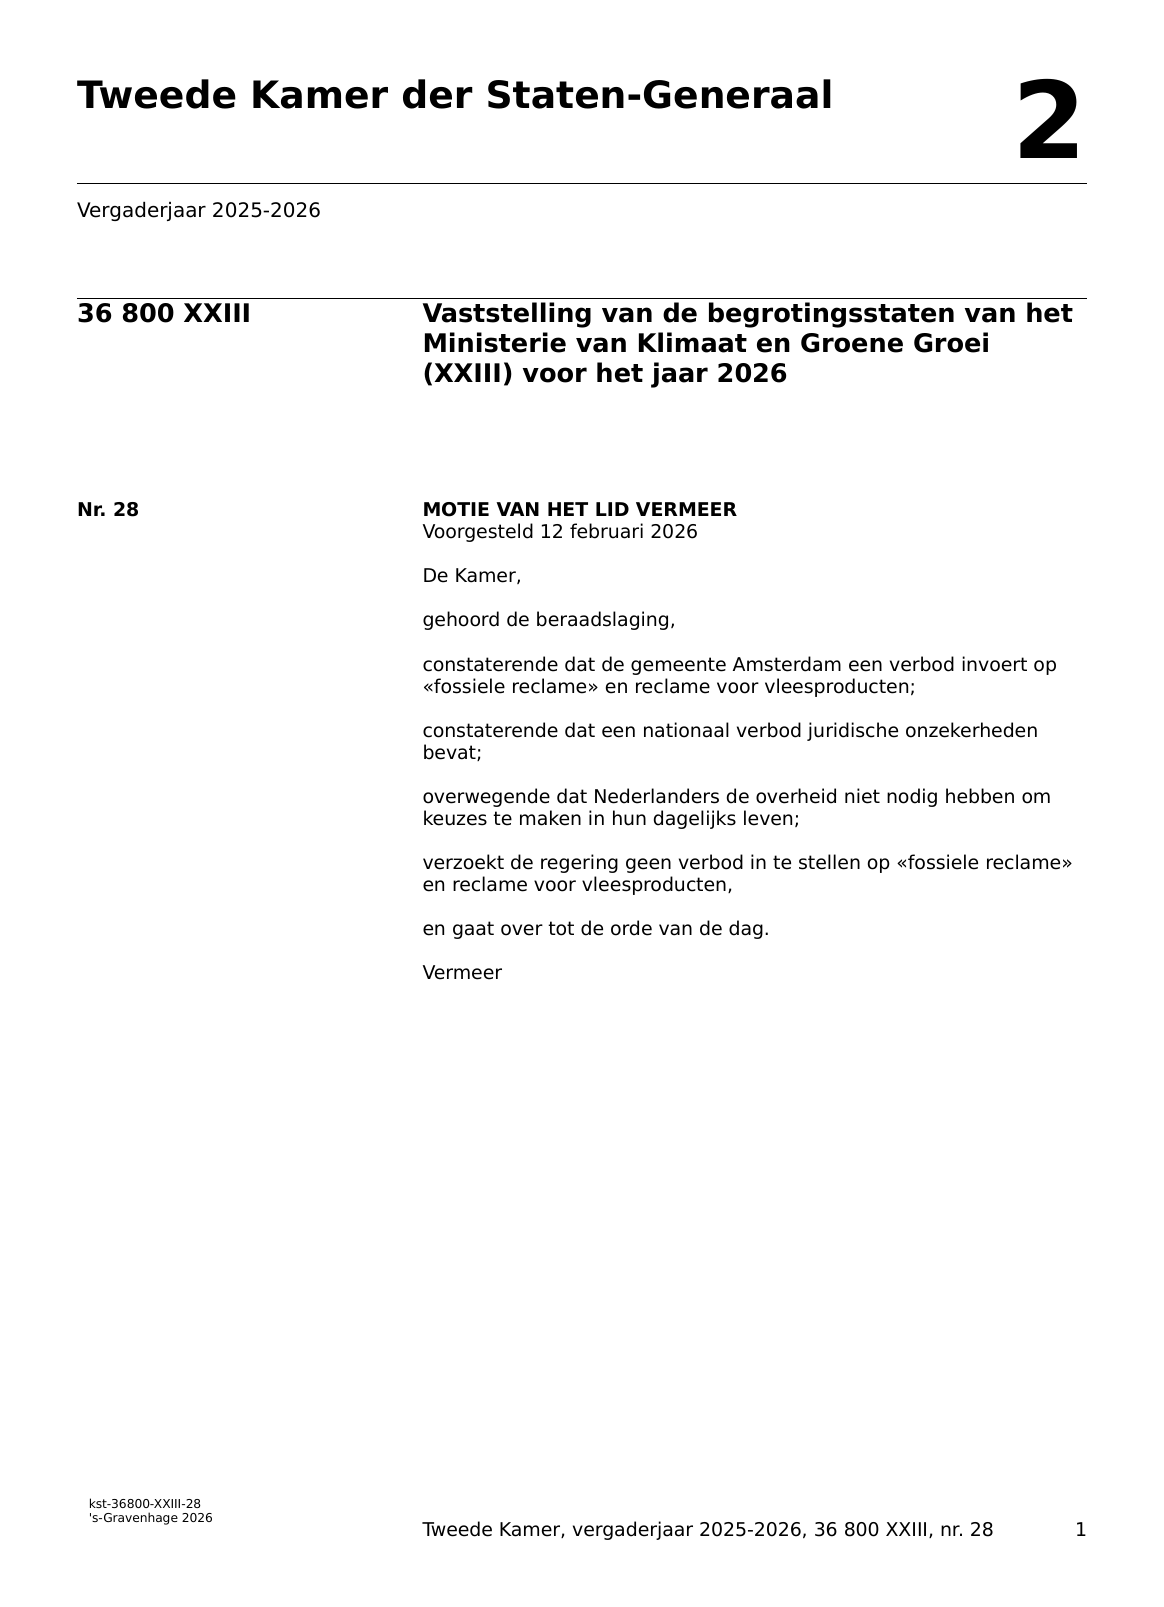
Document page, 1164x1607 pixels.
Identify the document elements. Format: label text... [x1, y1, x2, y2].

subtitle 36 800 XXIII Vaststelling van de begrotingsstaten van het Ministerie van Klimaat en Groene Groei (XXIII) voor het jaar 2026 [77, 299, 1087, 388]
text kst-36800-XXIII-28 [88, 1497, 323, 1511]
table_cell Vergaderjaar 2025-2026 [77, 184, 1087, 298]
text constaterende dat een nationaal verbod juridische onzekerheden bevat; [422, 720, 1087, 764]
text en gaat over tot de orde van de dag. [422, 918, 1087, 940]
text Voorgesteld 12 februari 2026 [422, 521, 1087, 543]
text Vermeer [422, 962, 1087, 984]
text constaterende dat de gemeente Amsterdam een verbod invoert op «fossiele reclame» en reclame voor vleesproducten; [422, 653, 1087, 697]
text De Kamer, [422, 565, 1087, 587]
text verzoekt de regering geen verbod in te stellen op «fossiele reclame» en reclame voor vleesproducten, [422, 852, 1087, 896]
table_header 2 [886, 59, 1087, 183]
text gehoord de beraadslaging, [422, 609, 1087, 631]
table_header Tweede Kamer der Staten-Generaal [77, 59, 886, 183]
text 's-Gravenhage 2026 [88, 1511, 323, 1525]
subtitle Nr. 28 MOTIE VAN HET LID VERMEER [77, 499, 1087, 521]
text overwegende dat Nederlanders de overheid niet nodig hebben om keuzes te maken in hun dagelijks leven; [422, 786, 1087, 830]
